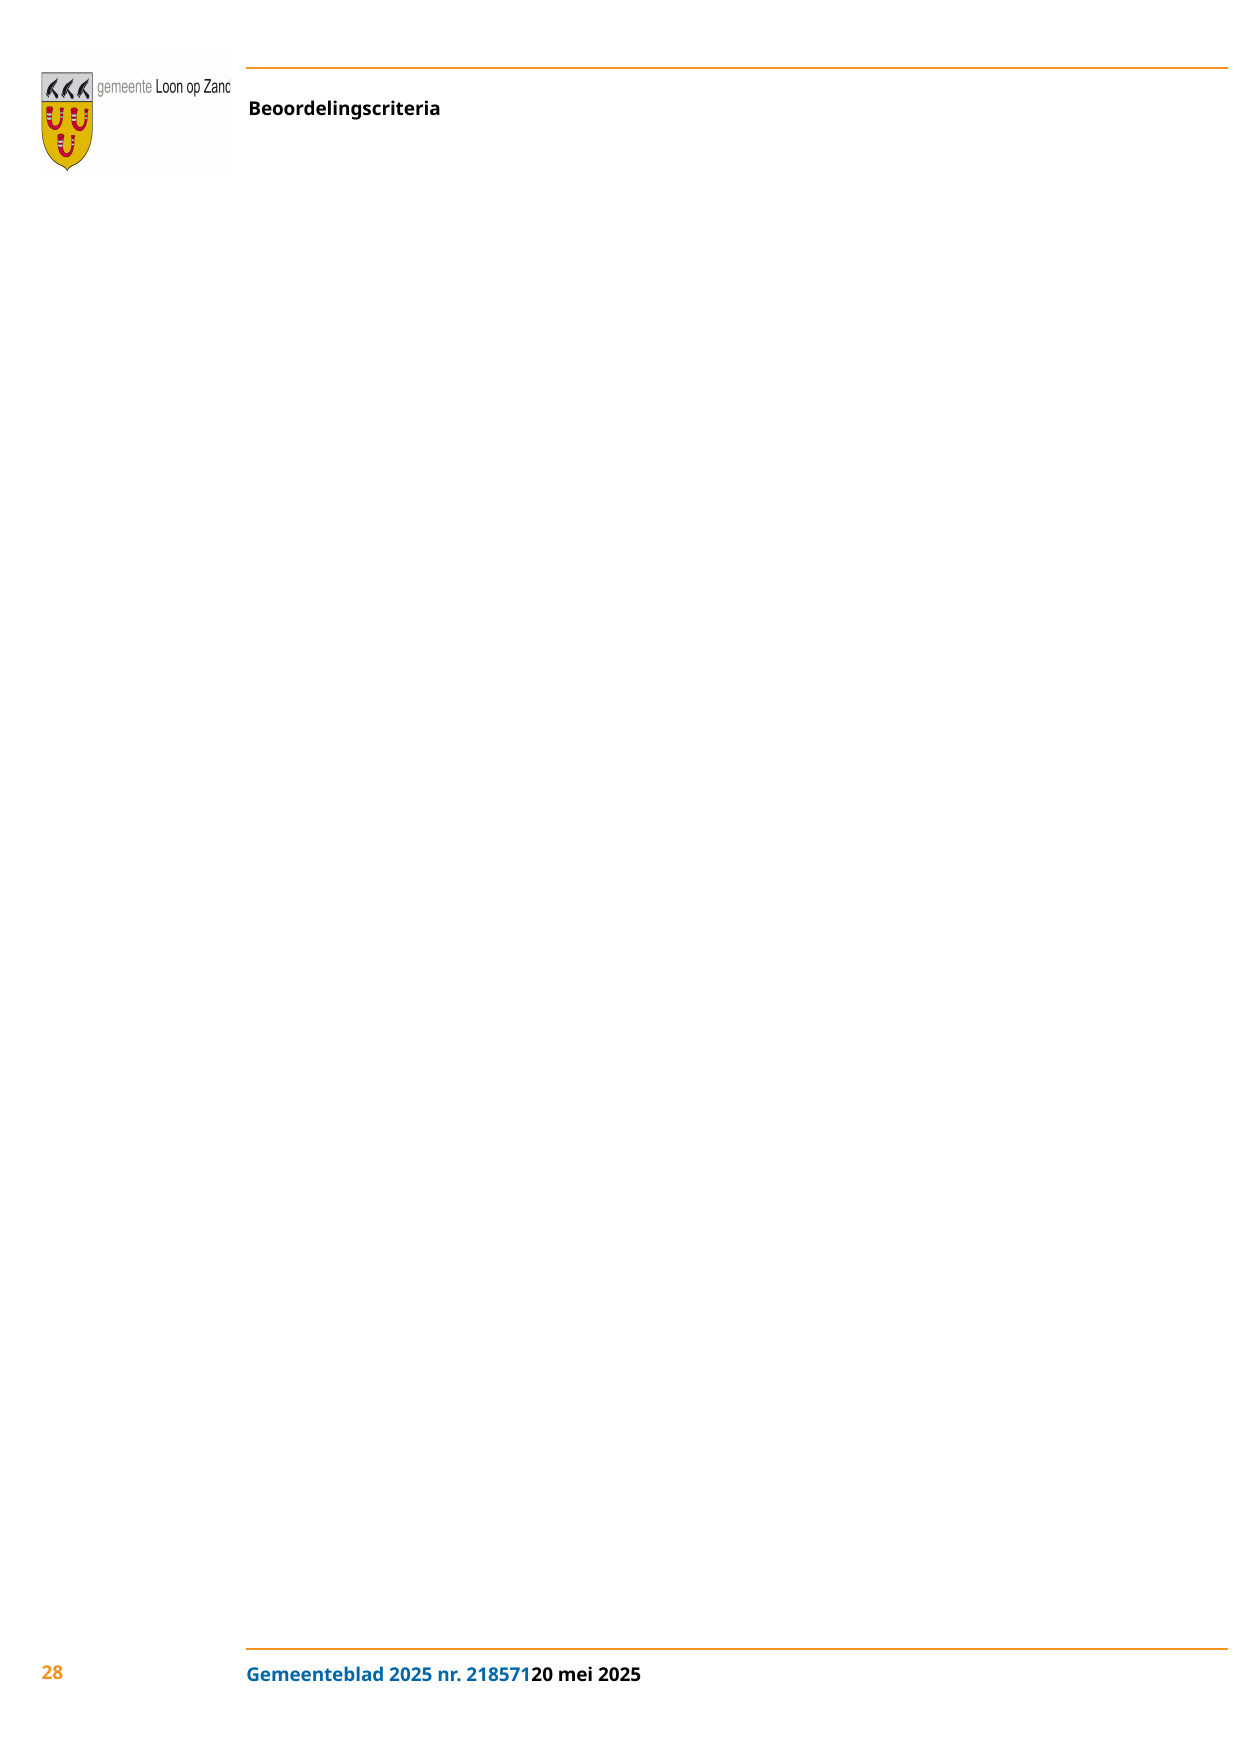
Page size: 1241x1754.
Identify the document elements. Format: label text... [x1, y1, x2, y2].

table_cell [700, 549, 1152, 575]
table_cell [248, 660, 700, 715]
table_cell [248, 549, 700, 604]
table_cell [700, 464, 1152, 494]
table_header [248, 154, 700, 268]
table_cell [248, 438, 700, 494]
table_cell [700, 519, 1152, 549]
table_cell [700, 320, 1152, 346]
table_cell [700, 231, 1152, 268]
table_cell [700, 180, 1152, 206]
picture [41, 47, 231, 172]
table_cell [700, 294, 1152, 320]
table_cell [700, 409, 1152, 438]
table_cell [700, 438, 1152, 464]
table_cell [700, 206, 1152, 231]
table_cell [700, 604, 1152, 630]
table_cell [700, 660, 1152, 685]
table_cell [248, 383, 700, 438]
table_header [700, 154, 1152, 180]
table_cell [700, 383, 1152, 409]
table_cell [248, 494, 700, 549]
table_cell [700, 575, 1152, 604]
table_cell [700, 269, 1152, 294]
text Beoordelingscriteria [248, 95, 1152, 121]
table_cell [248, 269, 700, 383]
table_cell [700, 346, 1152, 383]
table_cell [700, 630, 1152, 659]
table_cell [248, 604, 700, 659]
table_cell [700, 494, 1152, 519]
table_cell [700, 685, 1152, 715]
